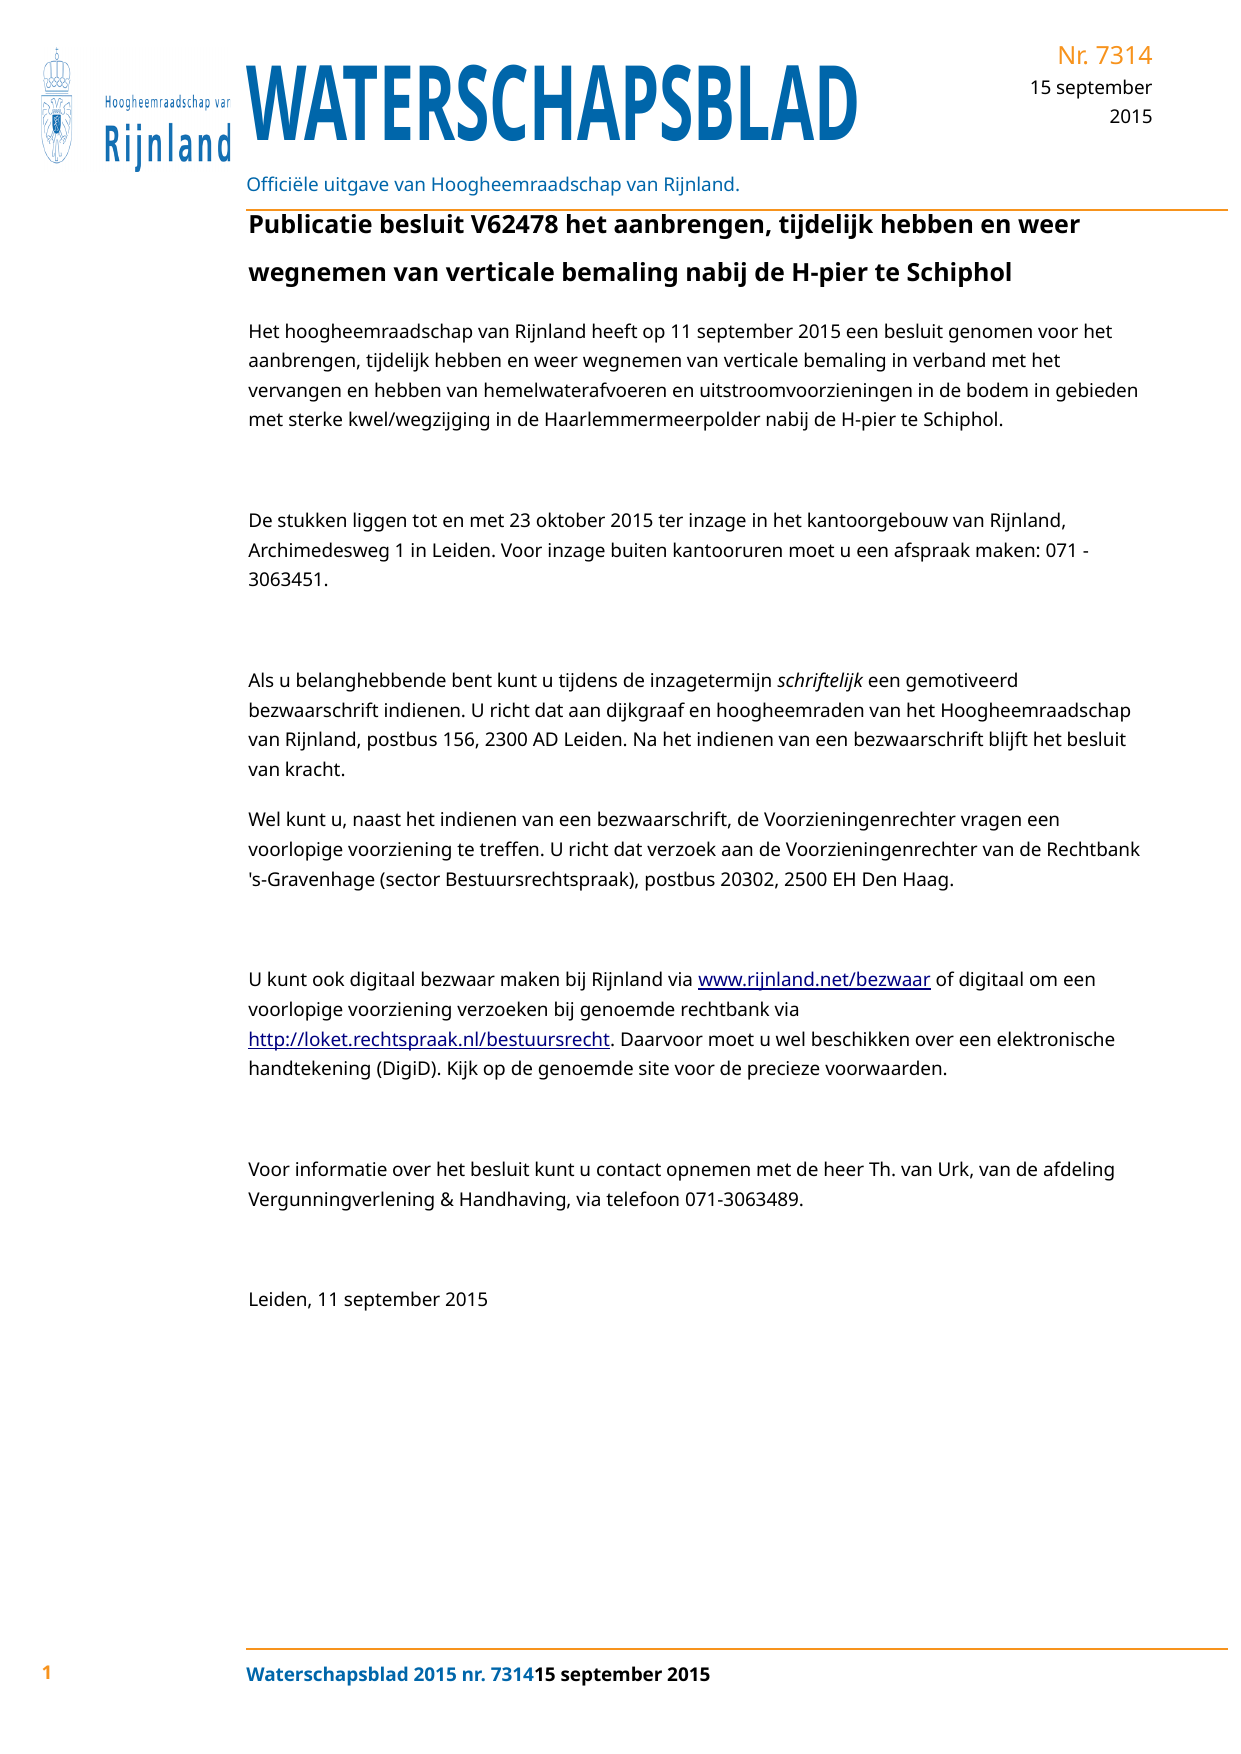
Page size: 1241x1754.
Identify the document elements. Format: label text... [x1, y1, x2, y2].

text Voor informatie over het besluit kunt u contact opnemen met de heer Th. van Urk, van de afdeling Vergunningverlening & Handhaving, via telefoon 071-3063489. [248, 1156, 1152, 1212]
text Leiden, 11 september 2015 [248, 1287, 1152, 1312]
picture [41, 47, 231, 172]
text Wel kunt u, naast het indienen van een bezwaarschrift, de Voorzieningenrechter vragen een voorlopige voorziening te treffen. U richt dat verzoek aan de Voorzieningenrechter van de Rechtbank 's-Gravenhage (sector Bestuursrechtspraak), postbus 20302, 2500 EH Den Haag. [248, 807, 1152, 892]
text U kunt ook digitaal bezwaar maken bij Rijnland via www.rijnland.net/bezwaar of digitaal om een voorlopige voorziening verzoeken bij genoemde rechtbank via http://loket.rechtspraak.nl/bestuursrecht. Daarvoor moet u wel beschikken over een elektronische handtekening (DigiD). Kijk op de genoemde site voor de precieze voorwaarden. [248, 967, 1152, 1081]
text Publicatie besluit V62478 het aanbrengen, tijdelijk hebben en weer wegnemen van verticale bemaling nabij de H-pier te Schiphol [248, 211, 1152, 288]
text Het hoogheemraadschap van Rijnland heeft op 11 september 2015 een besluit genomen voor het aanbrengen, tijdelijk hebben en weer wegnemen van verticale bemaling in verband met het vervangen en hebben van hemelwaterafvoeren en uitstroomvoorzieningen in de bodem in gebieden met sterke kwel/wegzijging in de Haarlemmermeerpolder nabij de H-pier te Schiphol. [248, 318, 1152, 432]
text Als u belanghebbende bent kunt u tijdens de inzagetermijn schriftelijk een gemotiveerd bezwaarschrift indienen. U richt dat aan dijkgraaf en hoogheemraden van het Hoogheemraadschap van Rijnland, postbus 156, 2300 AD Leiden. Na het indienen van een bezwaarschrift blijft het besluit van kracht. [248, 667, 1152, 782]
text De stukken liggen tot en met 23 oktober 2015 ter inzage in het kantoorgebouw van Rijnland, Archimedesweg 1 in Leiden. Voor inzage buiten kantooruren moet u een afspraak maken: 071 - 3063451. [248, 507, 1152, 592]
